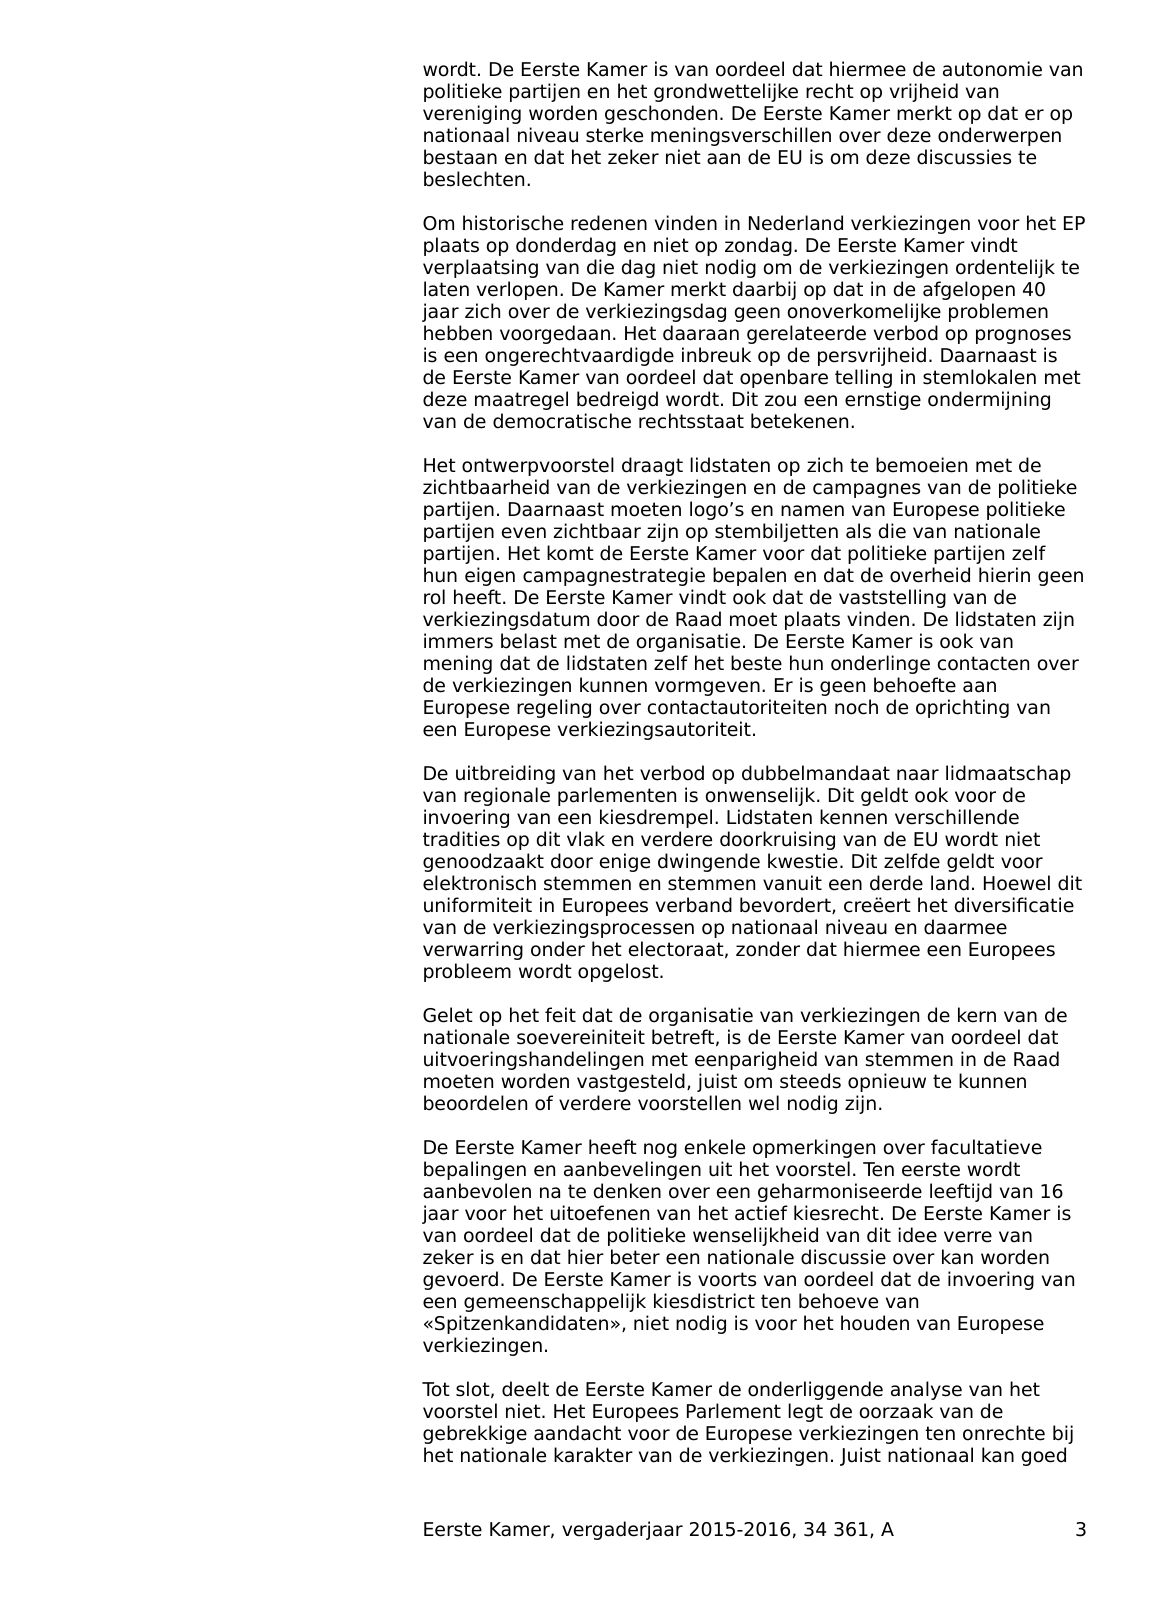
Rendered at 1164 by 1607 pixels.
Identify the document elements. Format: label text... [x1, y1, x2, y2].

text Het ontwerpvoorstel draagt lidstaten op zich te bemoeien met de zichtbaarheid van de verkiezingen en de campagnes van de politieke partijen. Daarnaast moeten logo’s en namen van Europese politieke partijen even zichtbaar zijn op stembiljetten als die van nationale partijen. Het komt de Eerste Kamer voor dat politieke partijen zelf hun eigen campagnestrategie bepalen en dat de overheid hierin geen rol heeft. De Eerste Kamer vindt ook dat de vaststelling van de verkiezingsdatum door de Raad moet plaats vinden. De lidstaten zijn immers belast met de organisatie. De Eerste Kamer is ook van mening dat de lidstaten zelf het beste hun onderlinge contacten over de verkiezingen kunnen vormgeven. Er is geen behoefte aan Europese regeling over contactautoriteiten noch de oprichting van een Europese verkiezingsautoriteit. [422, 455, 1087, 741]
text Om historische redenen vinden in Nederland verkiezingen voor het EP plaats op donderdag en niet op zondag. De Eerste Kamer vindt verplaatsing van die dag niet nodig om de verkiezingen ordentelijk te laten verlopen. De Kamer merkt daarbij op dat in de afgelopen 40 jaar zich over de verkiezingsdag geen onoverkomelijke problemen hebben voorgedaan. Het daaraan gerelateerde verbod op prognoses is een ongerechtvaardigde inbreuk op de persvrijheid. Daarnaast is de Eerste Kamer van oordeel dat openbare telling in stemlokalen met deze maatregel bedreigd wordt. Dit zou een ernstige ondermijning van de democratische rechtsstaat betekenen. [422, 213, 1087, 433]
text Tot slot, deelt de Eerste Kamer de onderliggende analyse van het voorstel niet. Het Europees Parlement legt de oorzaak van de gebrekkige aandacht voor de Europese verkiezingen ten onrechte bij het nationale karakter van de verkiezingen. Juist nationaal kan goed [422, 1379, 1087, 1467]
text Gelet op het feit dat de organisatie van verkiezingen de kern van de nationale soevereiniteit betreft, is de Eerste Kamer van oordeel dat uitvoeringshandelingen met eenparigheid van stemmen in de Raad moeten worden vastgesteld, juist om steeds opnieuw te kunnen beoordelen of verdere voorstellen wel nodig zijn. [422, 1005, 1087, 1115]
text De uitbreiding van het verbod op dubbelmandaat naar lidmaatschap van regionale parlementen is onwenselijk. Dit geldt ook voor de invoering van een kiesdrempel. Lidstaten kennen verschillende tradities op dit vlak en verdere doorkruising van de EU wordt niet genoodzaakt door enige dwingende kwestie. Dit zelfde geldt voor elektronisch stemmen en stemmen vanuit een derde land. Hoewel dit uniformiteit in Europees verband bevordert, creëert het diversificatie van de verkiezingsprocessen op nationaal niveau en daarmee verwarring onder het electoraat, zonder dat hiermee een Europees probleem wordt opgelost. [422, 763, 1087, 983]
text De Eerste Kamer heeft nog enkele opmerkingen over facultatieve bepalingen en aanbevelingen uit het voorstel. Ten eerste wordt aanbevolen na te denken over een geharmoniseerde leeftijd van 16 jaar voor het uitoefenen van het actief kiesrecht. De Eerste Kamer is van oordeel dat de politieke wenselijkheid van dit idee verre van zeker is en dat hier beter een nationale discussie over kan worden gevoerd. De Eerste Kamer is voorts van oordeel dat de invoering van een gemeenschappelijk kiesdistrict ten behoeve van «Spitzenkandidaten», niet nodig is voor het houden van Europese verkiezingen. [422, 1137, 1087, 1357]
text wordt. De Eerste Kamer is van oordeel dat hiermee de autonomie van politieke partijen en het grondwettelijke recht op vrijheid van vereniging worden geschonden. De Eerste Kamer merkt op dat er op nationaal niveau sterke meningsverschillen over deze onderwerpen bestaan en dat het zeker niet aan de EU is om deze discussies te beslechten. [422, 59, 1087, 191]
